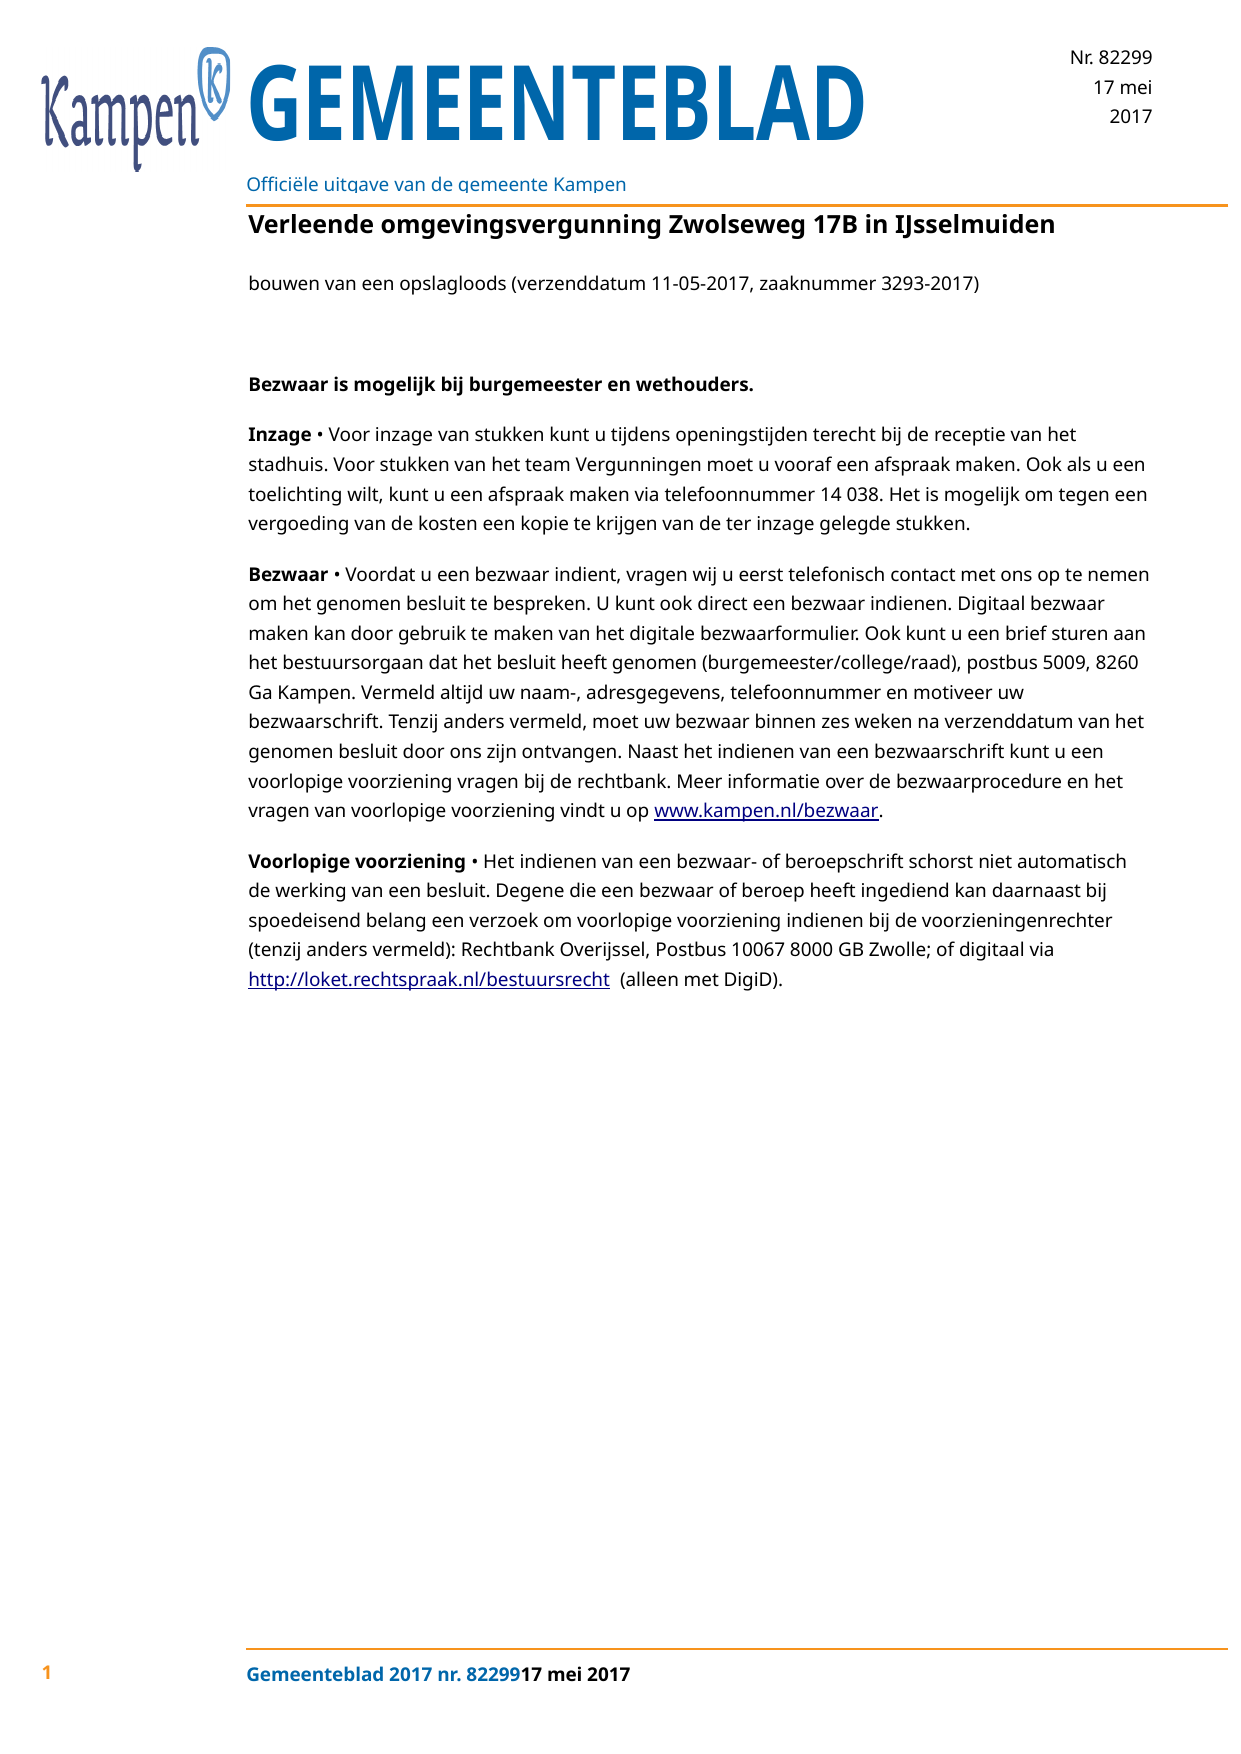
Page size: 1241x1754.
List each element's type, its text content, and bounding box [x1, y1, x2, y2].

text Voorlopige voorziening • Het indienen van een bezwaar- of beroepschrift schorst niet automatisch de werking van een besluit. Degene die een bezwaar of beroep heeft ingediend kan daarnaast bij spoedeisend belang een verzoek om voorlopige voorziening indienen bij de voorzieningenrechter (tenzij anders vermeld): Rechtbank Overijssel, Postbus 10067 8000 GB Zwolle; of digitaal via http://loket.rechtspraak.nl/bestuursrecht (alleen met DigiD). [248, 848, 1152, 992]
text Verleende omgevingsvergunning Zwolseweg 17B in IJsselmuiden [248, 207, 1152, 241]
text Bezwaar • Voordat u een bezwaar indient, vragen wij u eerst telefonisch contact met ons op te nemen om het genomen besluit te bespreken. U kunt ook direct een bezwaar indienen. Digitaal bezwaar maken kan door gebruik te maken van het digitale bezwaarformulier. Ook kunt u een brief sturen aan het bestuursorgaan dat het besluit heeft genomen (burgemeester/college/raad), postbus 5009, 8260 Ga Kampen. Vermeld altijd uw naam-, adresgegevens, telefoonnummer en motiveer uw bezwaarschrift. Tenzij anders vermeld, moet uw bezwaar binnen zes weken na verzenddatum van het genomen besluit door ons zijn ontvangen. Naast het indienen van een bezwaarschrift kunt u een voorlopige voorziening vragen bij de rechtbank. Meer informatie over de bezwaarprocedure en het vragen van voorlopige voorziening vindt u op www.kampen.nl/bezwaar. [248, 561, 1152, 823]
text Bezwaar is mogelijk bij burgemeester en wethouders. [248, 371, 1152, 397]
text bouwen van een opslagloods (verzenddatum 11-05-2017, zaaknummer 3293-2017) [248, 270, 1152, 296]
picture [41, 47, 231, 172]
text Inzage • Voor inzage van stukken kunt u tijdens openingstijden terecht bij de receptie van het stadhuis. Voor stukken van het team Vergunningen moet u vooraf een afspraak maken. Ook als u een toelichting wilt, kunt u een afspraak maken via telefoonnummer 14 038. Het is mogelijk om tegen een vergoeding van de kosten een kopie te krijgen van de ter inzage gelegde stukken. [248, 422, 1152, 536]
